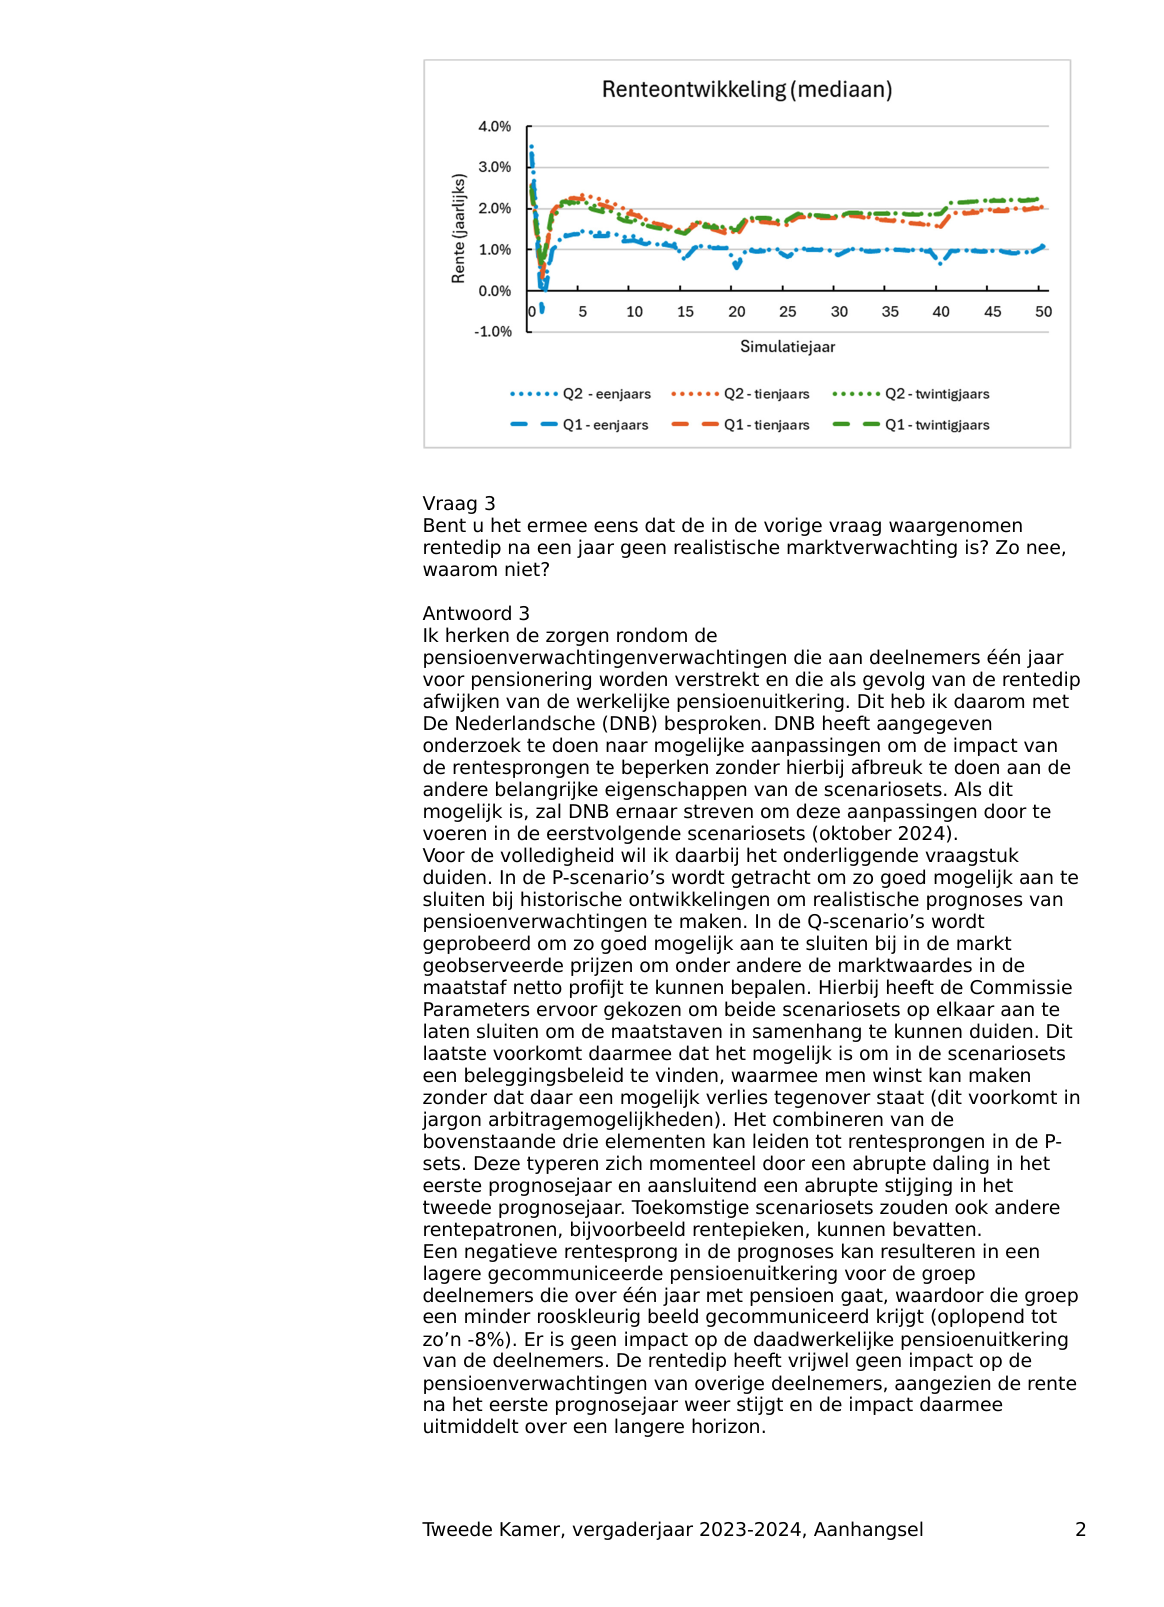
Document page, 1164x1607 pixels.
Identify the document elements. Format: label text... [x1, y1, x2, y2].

text Een negatieve rentesprong in de prognoses kan resulteren in een lagere gecommuniceerde pensioenuitkering voor de groep deelnemers die over één jaar met pensioen gaat, waardoor die groep een minder rooskleurig beeld gecommuniceerd krijgt (oplopend tot zo’n -8%). Er is geen impact op de daadwerkelijke pensioenuitkering van de deelnemers. De rentedip heeft vrijwel geen impact op de pensioenverwachtingen van overige deelnemers, aangezien de rente na het eerste prognosejaar weer stijgt en de impact daarmee uitmiddelt over een langere horizon. [422, 1241, 1087, 1438]
text Ik herken de zorgen rondom de pensioenverwachtingenverwachtingen die aan deelnemers één jaar voor pensionering worden verstrekt en die als gevolg van de rentedip afwijken van de werkelijke pensioenuitkering. Dit heb ik daarom met De Nederlandsche (DNB) besproken. DNB heeft aangegeven onderzoek te doen naar mogelijke aanpassingen om de impact van de rentesprongen te beperken zonder hierbij afbreuk te doen aan de andere belangrijke eigenschappen van de scenariosets. Als dit mogelijk is, zal DNB ernaar streven om deze aanpassingen door te voeren in de eerstvolgende scenariosets (oktober 2024). [422, 625, 1087, 845]
picture [422, 59, 1072, 449]
text Voor de volledigheid wil ik daarbij het onderliggende vraagstuk duiden. In de P-scenario’s wordt getracht om zo goed mogelijk aan te sluiten bij historische ontwikkelingen om realistische prognoses van pensioenverwachtingen te maken. In de Q-scenario’s wordt geprobeerd om zo goed mogelijk aan te sluiten bij in de markt geobserveerde prijzen om onder andere de marktwaardes in de maatstaf netto profijt te kunnen bepalen. Hierbij heeft de Commissie Parameters ervoor gekozen om beide scenariosets op elkaar aan te laten sluiten om de maatstaven in samenhang te kunnen duiden. Dit laatste voorkomt daarmee dat het mogelijk is om in de scenariosets een beleggingsbeleid te vinden, waarmee men winst kan maken zonder dat daar een mogelijk verlies tegenover staat (dit voorkomt in jargon arbitragemogelijkheden). Het combineren van de bovenstaande drie elementen kan leiden tot rentesprongen in de P-sets. Deze typeren zich momenteel door een abrupte daling in het eerste prognosejaar en aansluitend een abrupte stijging in het tweede prognosejaar. Toekomstige scenariosets zouden ook andere rentepatronen, bijvoorbeeld rentepieken, kunnen bevatten. [422, 845, 1087, 1241]
text Bent u het ermee eens dat de in de vorige vraag waargenomen rentedip na een jaar geen realistische marktverwachting is? Zo nee, waarom niet? [422, 515, 1087, 581]
text Antwoord 3 [422, 603, 1087, 625]
text Vraag 3 [422, 493, 1087, 515]
